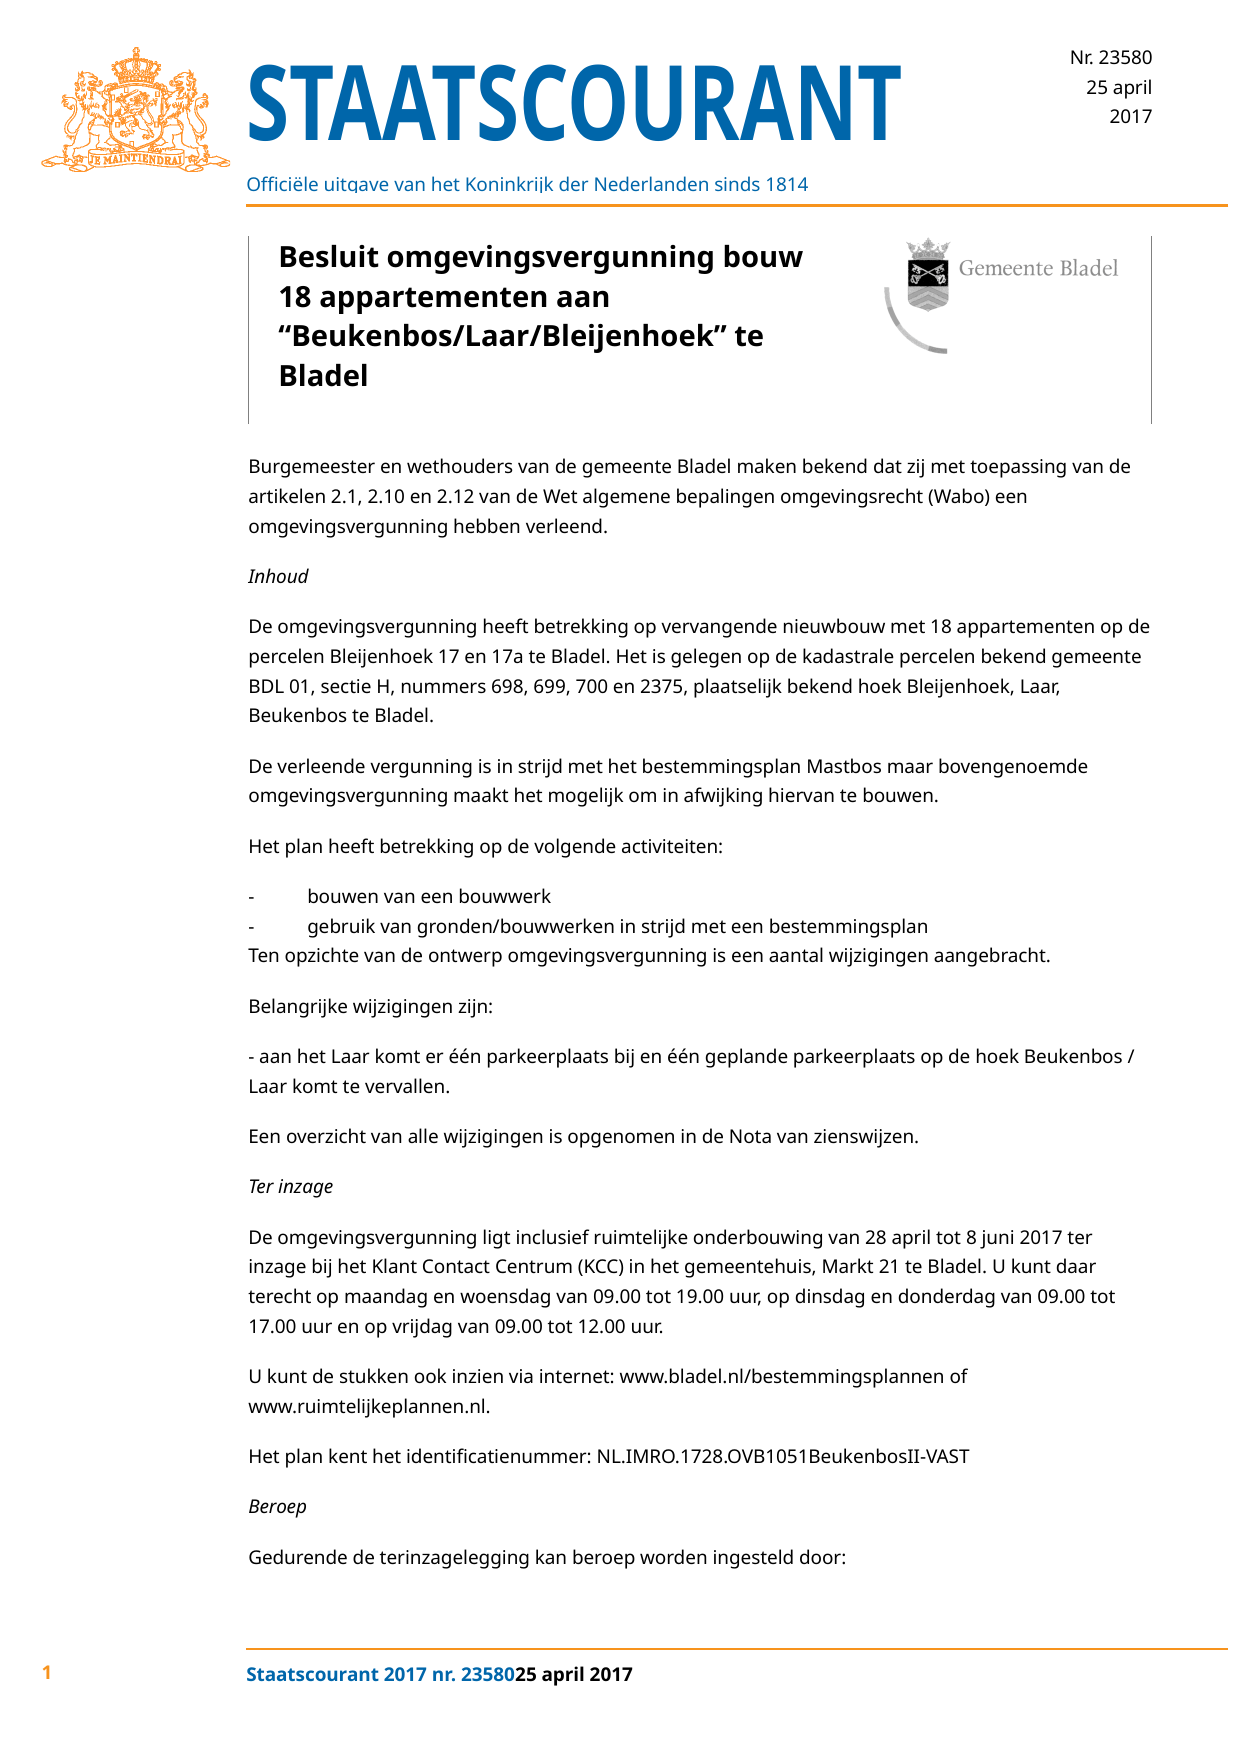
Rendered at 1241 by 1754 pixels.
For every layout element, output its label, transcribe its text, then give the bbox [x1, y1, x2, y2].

text Ten opzichte van de ontwerp omgevingsvergunning is een aantal wijzigingen aangebracht. [248, 942, 1152, 968]
text De omgevingsvergunning heeft betrekking op vervangende nieuwbouw met 18 appartementen op de percelen Bleijenhoek 17 en 17a te Bladel. Het is gelegen op de kadastrale percelen bekend gemeente BDL 01, sectie H, nummers 698, 699, 700 en 2375, plaatselijk bekend hoek Bleijenhoek, Laar, Beukenbos te Bladel. [248, 614, 1152, 728]
text - aan het Laar komt er één parkeerplaats bij en één geplande parkeerplaats op de hoek Beukenbos / Laar komt te vervallen. [248, 1043, 1152, 1098]
text Beroep [248, 1494, 1152, 1519]
picture [41, 47, 231, 172]
list bouwen van een bouwwerk [248, 883, 1152, 909]
table_header Besluit omgevingsvergunning bouw 18 appartementen aan “Beukenbos/Laar/Bleijenhoek” te Bladel [249, 236, 850, 424]
text U kunt de stukken ook inzien via internet: www.bladel.nl/bestemmingsplannen of www.ruimtelijkeplannen.nl. [248, 1363, 1152, 1418]
text Ter inzage [248, 1174, 1152, 1199]
picture [882, 236, 1119, 355]
text Het plan kent het identificatienummer: NL.IMRO.1728.OVB1051BeukenbosII-VAST [248, 1443, 1152, 1469]
text Een overzicht van alle wijzigingen is opgenomen in de Nota van zienswijzen. [248, 1123, 1152, 1149]
table_header [850, 236, 1151, 424]
text Belangrijke wijzigingen zijn: [248, 993, 1152, 1018]
list gebruik van gronden/bouwwerken in strijd met een bestemmingsplan [248, 913, 1152, 938]
text Het plan heeft betrekking op de volgende activiteiten: [248, 833, 1152, 858]
text De verleende vergunning is in strijd met het bestemmingsplan Mastbos maar bovengenoemde omgevingsvergunning maakt het mogelijk om in afwijking hiervan te bouwen. [248, 753, 1152, 808]
text Inhoud [248, 563, 1152, 589]
text Burgemeester en wethouders van de gemeente Bladel maken bekend dat zij met toepassing van de artikelen 2.1, 2.10 en 2.12 van de Wet algemene bepalingen omgevingsrecht (Wabo) een omgevingsvergunning hebben verleend. [248, 454, 1152, 538]
text Gedurende de terinzagelegging kan beroep worden ingesteld door: [248, 1544, 1152, 1570]
text De omgevingsvergunning ligt inclusief ruimtelijke onderbouwing van 28 april tot 8 juni 2017 ter inzage bij het Klant Contact Centrum (KCC) in het gemeentehuis, Markt 21 te Bladel. U kunt daar terecht op maandag en woensdag van 09.00 tot 19.00 uur, op dinsdag en donderdag van 09.00 tot 17.00 uur en op vrijdag van 09.00 tot 12.00 uur. [248, 1224, 1152, 1338]
